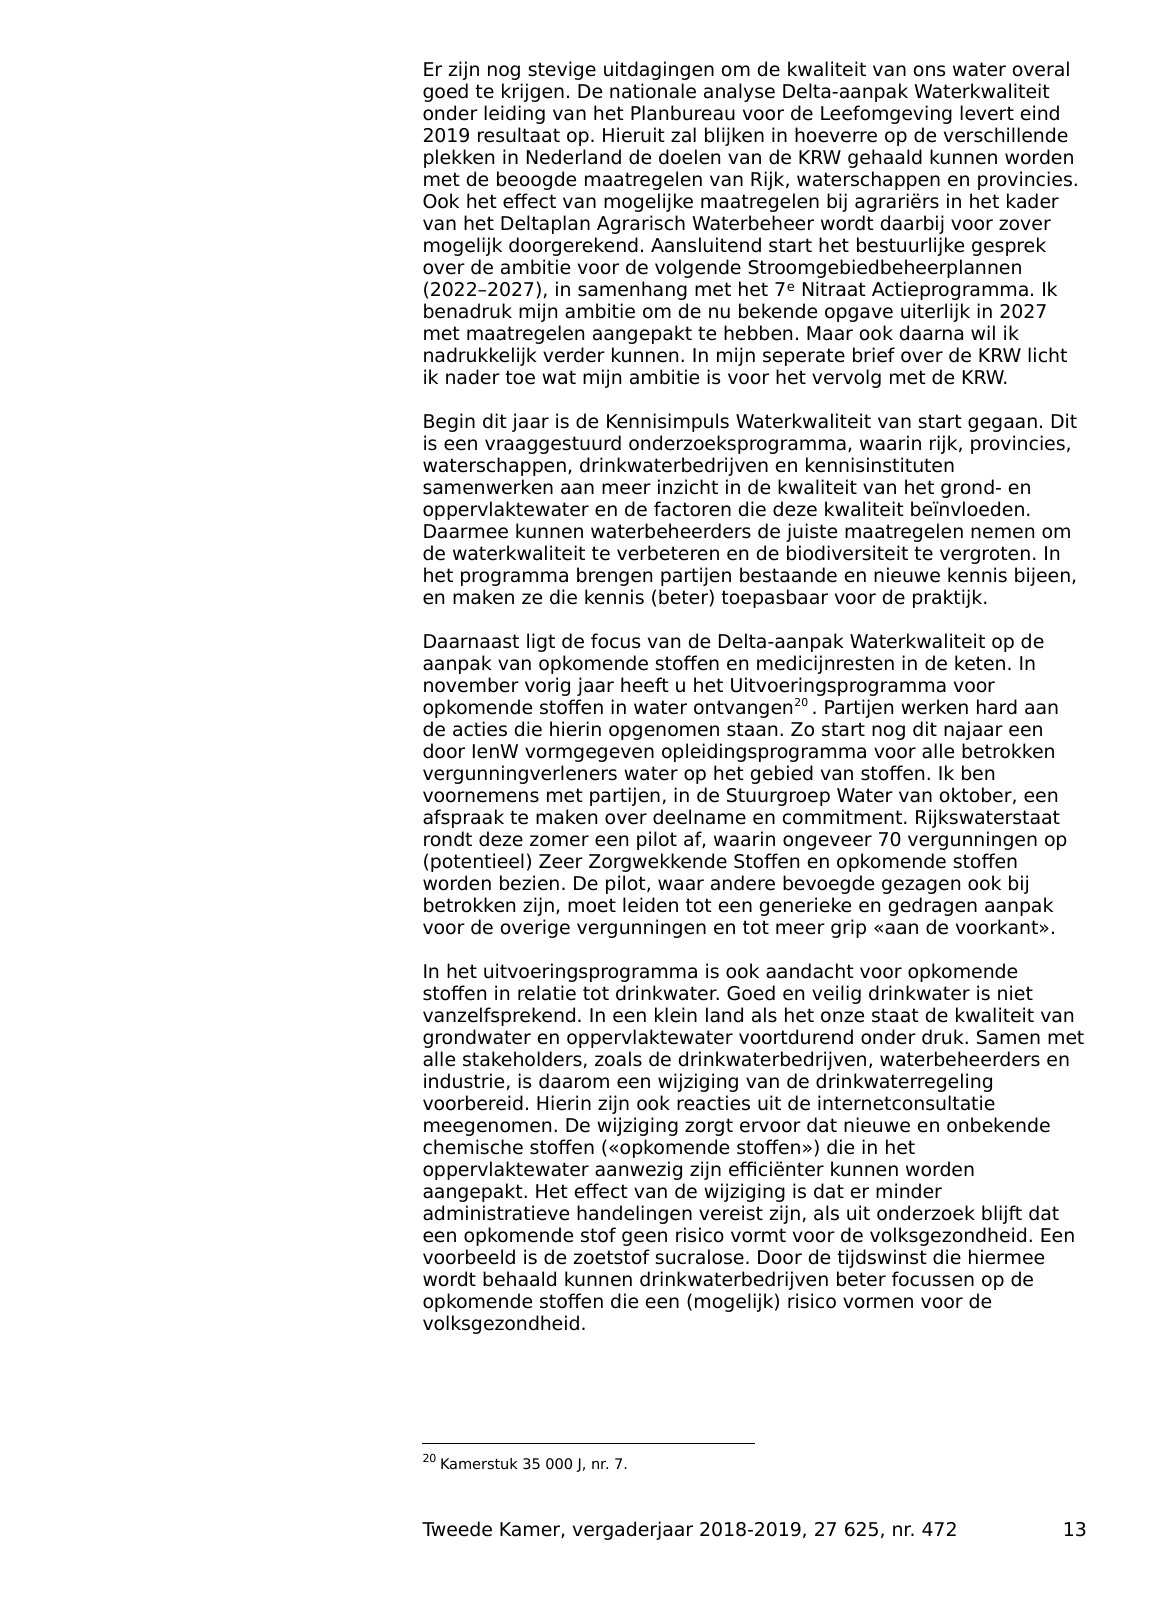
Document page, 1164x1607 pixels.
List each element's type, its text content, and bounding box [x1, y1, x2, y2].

text Er zijn nog stevige uitdagingen om de kwaliteit van ons water overal goed te krijgen. De nationale analyse Delta-aanpak Waterkwaliteit onder leiding van het Planbureau voor de Leefomgeving levert eind 2019 resultaat op. Hieruit zal blijken in hoeverre op de verschillende plekken in Nederland de doelen van de KRW gehaald kunnen worden met de beoogde maatregelen van Rijk, waterschappen en provincies. Ook het effect van mogelijke maatregelen bij agrariërs in het kader van het Deltaplan Agrarisch Waterbeheer wordt daarbij voor zover mogelijk doorgerekend. Aansluitend start het bestuurlijke gesprek over de ambitie voor de volgende Stroomgebiedbeheerplannen (2022–2027), in samenhang met het 7e Nitraat Actieprogramma. Ik benadruk mijn ambitie om de nu bekende opgave uiterlijk in 2027 met maatregelen aangepakt te hebben. Maar ook daarna wil ik nadrukkelijk verder kunnen. In mijn seperate brief over de KRW licht ik nader toe wat mijn ambitie is voor het vervolg met de KRW. [422, 59, 1087, 389]
text Daarnaast ligt de focus van de Delta-aanpak Waterkwaliteit op de aanpak van opkomende stoffen en medicijnresten in de keten. In november vorig jaar heeft u het Uitvoeringsprogramma voor opkomende stoffen in water ontvangen. Partijen werken hard aan de acties die hierin opgenomen staan. Zo start nog dit najaar een door IenW vormgegeven opleidingsprogramma voor alle betrokken vergunningverleners water op het gebied van stoffen. Ik ben voornemens met partijen, in de Stuurgroep Water van oktober, een afspraak te maken over deelname en commitment. Rijkswaterstaat rondt deze zomer een pilot af, waarin ongeveer 70 vergunningen op (potentieel) Zeer Zorgwekkende Stoffen en opkomende stoffen worden bezien. De pilot, waar andere bevoegde gezagen ook bij betrokken zijn, moet leiden tot een generieke en gedragen aanpak voor de overige vergunningen en tot meer grip «aan de voorkant». [422, 631, 1087, 939]
text Kamerstuk 35 000 J, nr. 7. [422, 1452, 1087, 1474]
text In het uitvoeringsprogramma is ook aandacht voor opkomende stoffen in relatie tot drinkwater. Goed en veilig drinkwater is niet vanzelfsprekend. In een klein land als het onze staat de kwaliteit van grondwater en oppervlaktewater voortdurend onder druk. Samen met alle stakeholders, zoals de drinkwaterbedrijven, waterbeheerders en industrie, is daarom een wijziging van de drinkwaterregeling voorbereid. Hierin zijn ook reacties uit de internetconsultatie meegenomen. De wijziging zorgt ervoor dat nieuwe en onbekende chemische stoffen («opkomende stoffen») die in het oppervlaktewater aanwezig zijn efficiënter kunnen worden aangepakt. Het effect van de wijziging is dat er minder administratieve handelingen vereist zijn, als uit onderzoek blijft dat een opkomende stof geen risico vormt voor de volksgezondheid. Een voorbeeld is de zoetstof sucralose. Door de tijdswinst die hiermee wordt behaald kunnen drinkwaterbedrijven beter focussen op de opkomende stoffen die een (mogelijk) risico vormen voor de volksgezondheid. [422, 961, 1087, 1334]
text Begin dit jaar is de Kennisimpuls Waterkwaliteit van start gegaan. Dit is een vraaggestuurd onderzoeksprogramma, waarin rijk, provincies, waterschappen, drinkwaterbedrijven en kennisinstituten samenwerken aan meer inzicht in de kwaliteit van het grond- en oppervlaktewater en de factoren die deze kwaliteit beïnvloeden. Daarmee kunnen waterbeheerders de juiste maatregelen nemen om de waterkwaliteit te verbeteren en de biodiversiteit te vergroten. In het programma brengen partijen bestaande en nieuwe kennis bijeen, en maken ze die kennis (beter) toepasbaar voor de praktijk. [422, 411, 1087, 609]
